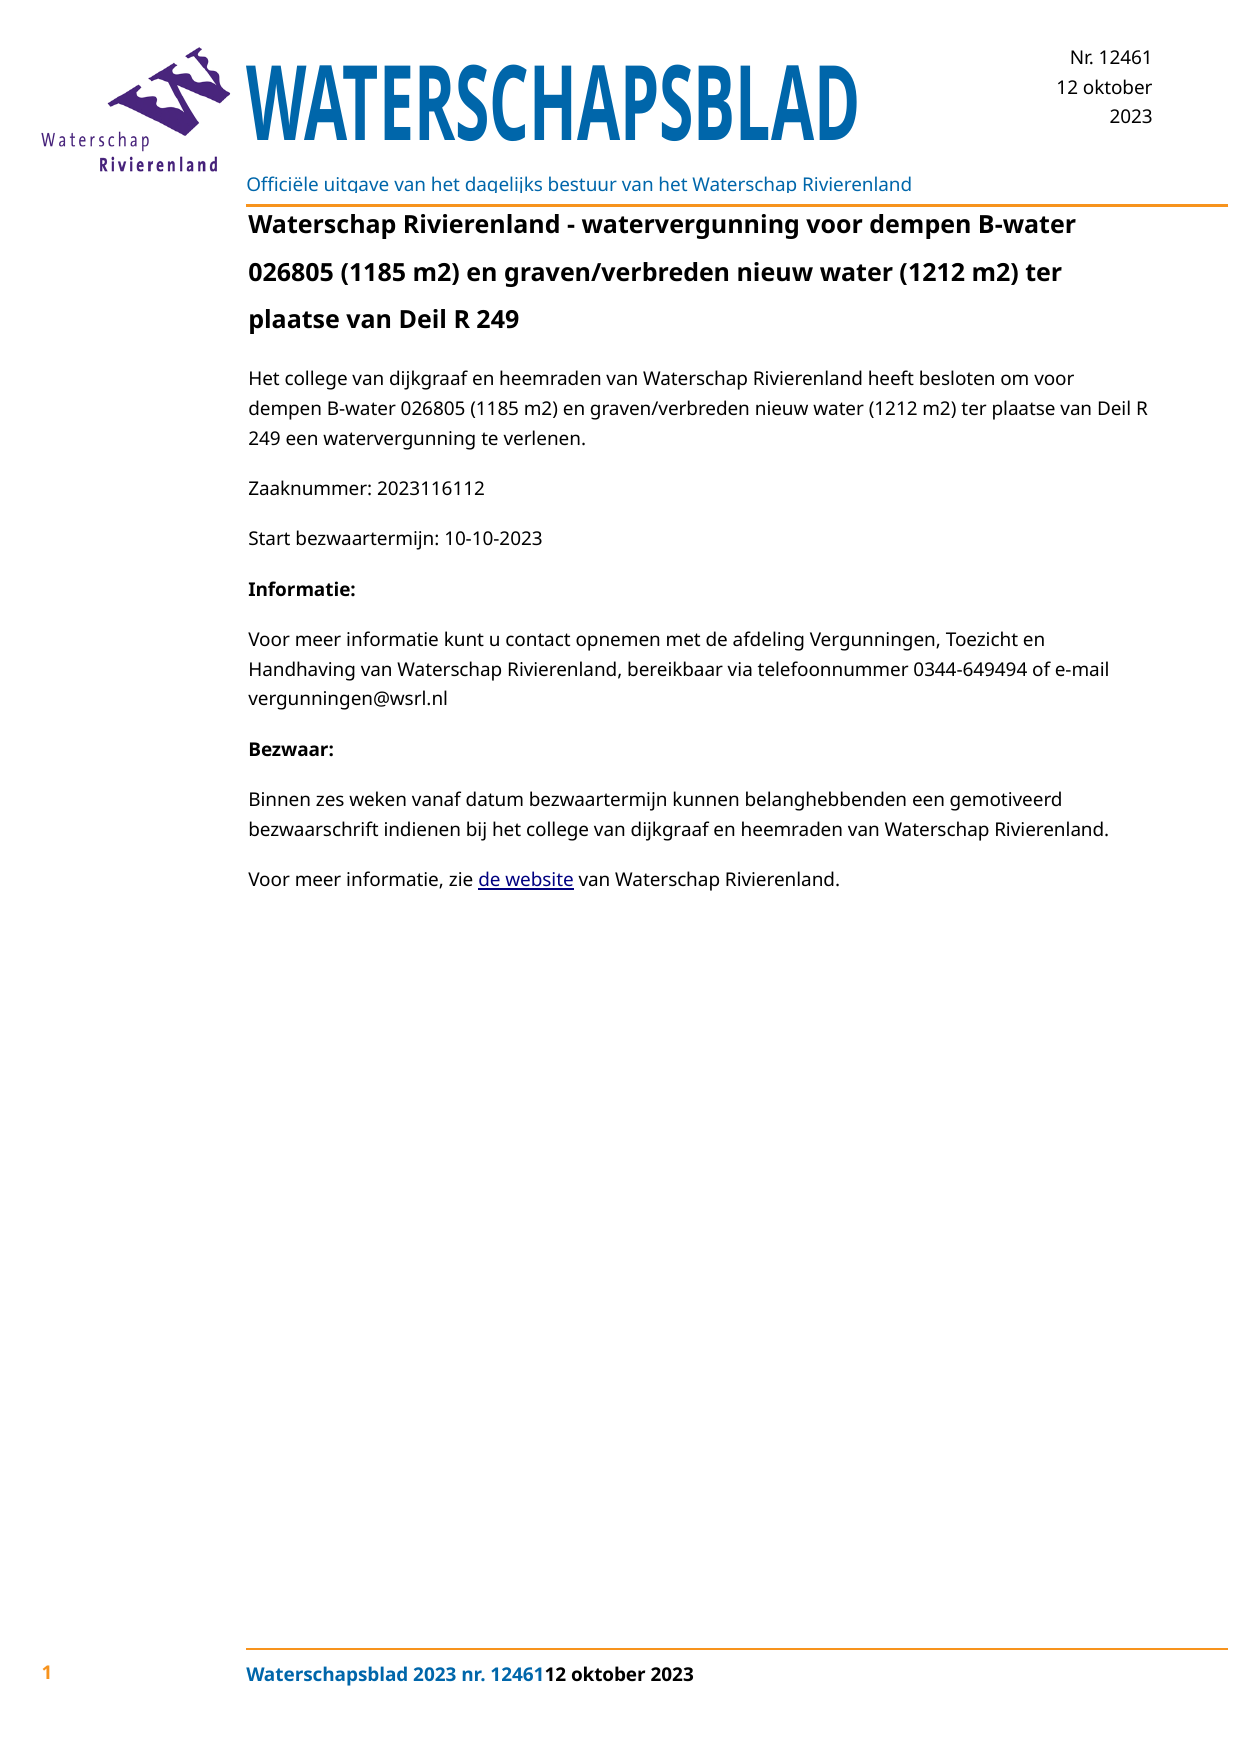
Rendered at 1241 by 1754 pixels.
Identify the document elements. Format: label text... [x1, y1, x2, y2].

text Voor meer informatie, zie de website van Waterschap Rivierenland. [248, 866, 1152, 892]
text Het college van dijkgraaf en heemraden van Waterschap Rivierenland heeft besloten om voor dempen B-water 026805 (1185 m2) en graven/verbreden nieuw water (1212 m2) ter plaatse van Deil R 249 een watervergunning te verlenen. [248, 366, 1152, 450]
text Informatie: [248, 576, 1152, 602]
text Binnen zes weken vanaf datum bezwaartermijn kunnen belanghebbenden een gemotiveerd bezwaarschrift indienen bij het college van dijkgraaf en heemraden van Waterschap Rivierenland. [248, 786, 1152, 842]
picture [41, 47, 231, 172]
text Bezwaar: [248, 736, 1152, 762]
text Zaaknummer: 2023116112 [248, 475, 1152, 501]
text Start bezwaartermijn: 10-10-2023 [248, 526, 1152, 551]
text Waterschap Rivierenland - watervergunning voor dempen B-water 026805 (1185 m2) en graven/verbreden nieuw water (1212 m2) ter plaatse van Deil R 249 [248, 207, 1152, 336]
text Voor meer informatie kunt u contact opnemen met de afdeling Vergunningen, Toezicht en Handhaving van Waterschap Rivierenland, bereikbaar via telefoonnummer 0344-649494 of e-mail vergunningen@wsrl.nl [248, 626, 1152, 711]
